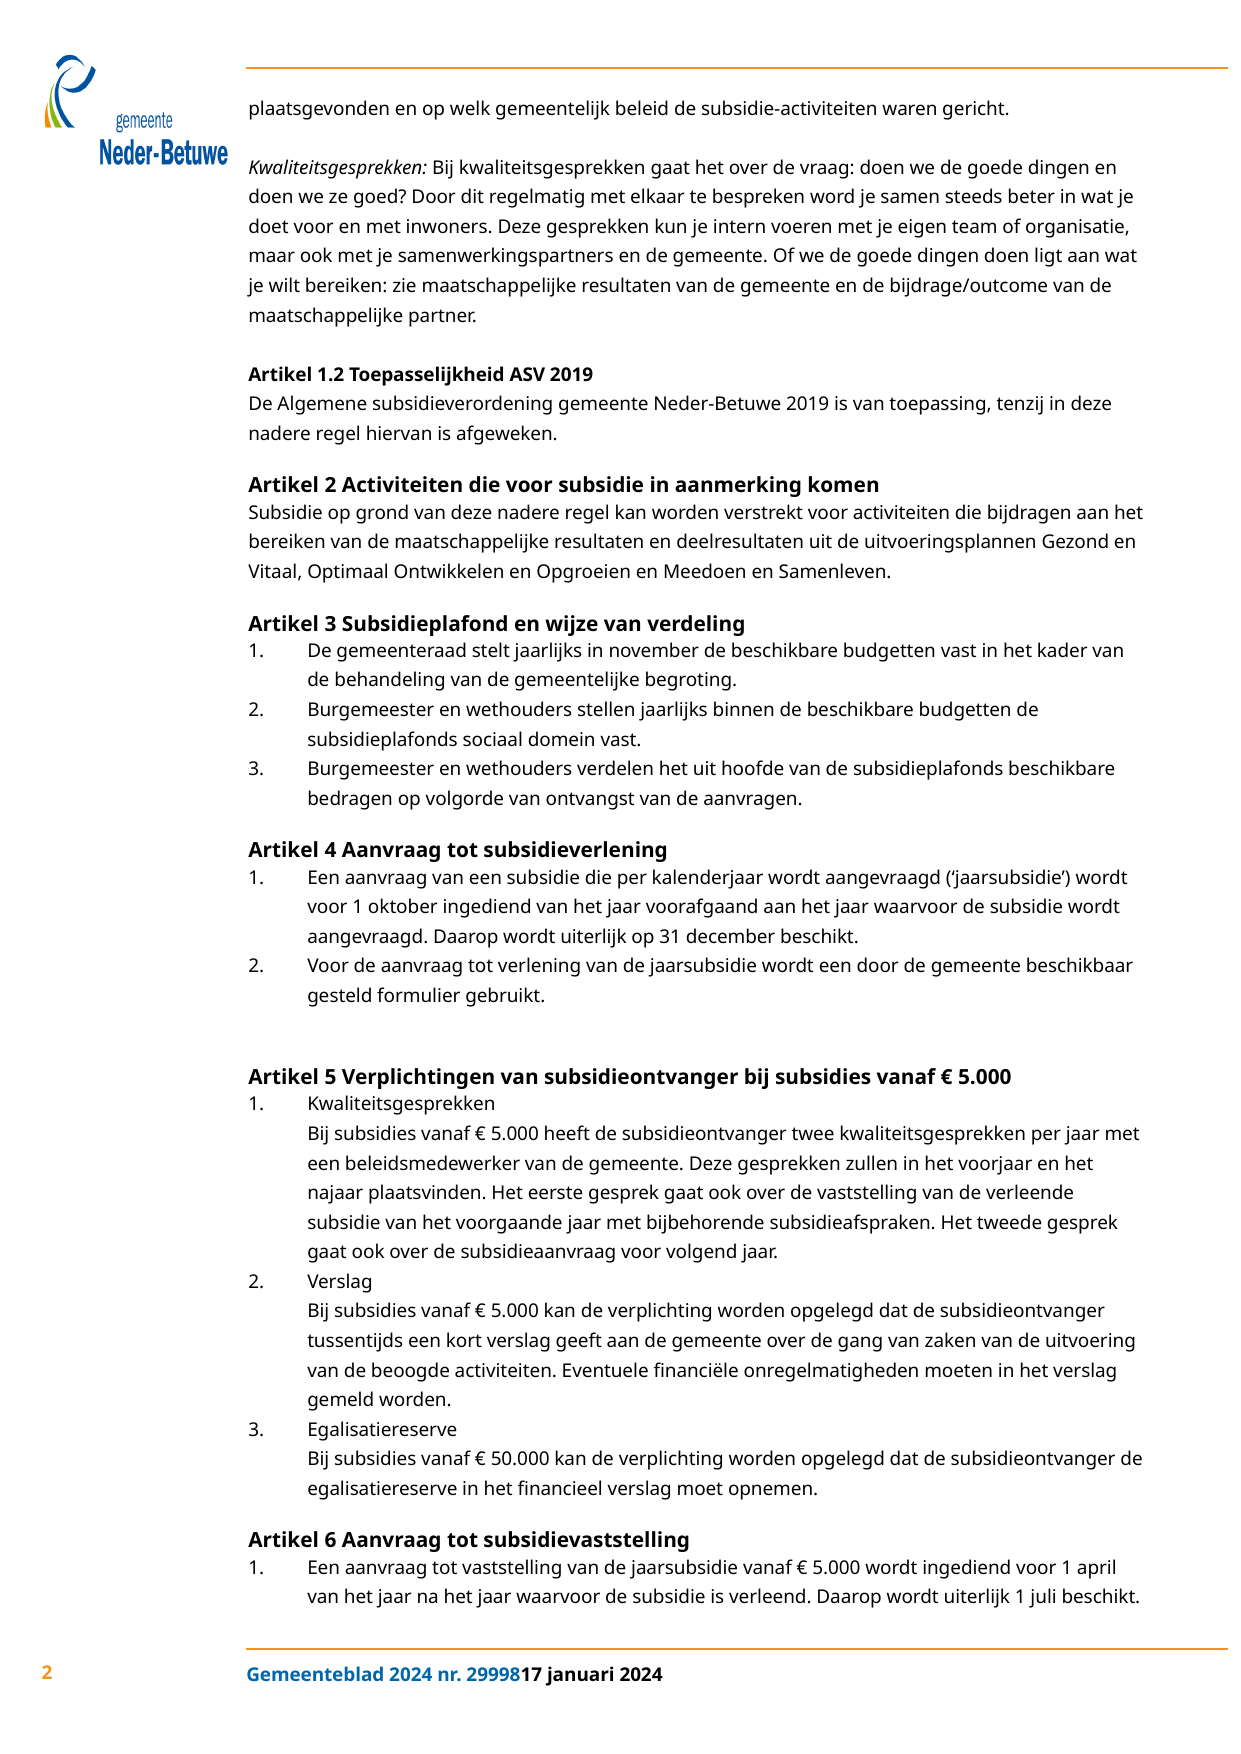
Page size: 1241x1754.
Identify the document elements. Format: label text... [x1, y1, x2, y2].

list Kwaliteitsgesprekken [248, 1091, 1152, 1116]
list Burgemeester en wethouders stellen jaarlijks binnen de beschikbare budgetten de subsidieplafonds sociaal domein vast. [248, 696, 1152, 752]
text Artikel 3 Subsidieplafond en wijze van verdeling [248, 609, 1152, 637]
text Kwaliteitsgesprekken: Bij kwaliteitsgesprekken gaat het over de vraag: doen we de goede dingen en doen we ze goed? Door dit regelmatig met elkaar te bespreken word je samen steeds beter in wat je doet voor en met inwoners. Deze gesprekken kun je intern voeren met je eigen team of organisatie, maar ook met je samenwerkingspartners en de gemeente. Of we de goede dingen doen ligt aan wat je wilt bereiken: zie maatschappelijke resultaten van de gemeente en de bijdrage/outcome van de maatschappelijke partner. [248, 154, 1152, 328]
text plaatsgevonden en op welk gemeentelijk beleid de subsidie-activiteiten waren gericht. [248, 95, 1152, 121]
list Bij subsidies vanaf € 5.000 kan de verplichting worden opgelegd dat de subsidieontvanger tussentijds een kort verslag geeft aan de gemeente over de gang van zaken van de uitvoering van de beoogde activiteiten. Eventuele financiële onregelmatigheden moeten in het verslag gemeld worden. [248, 1298, 1152, 1412]
text Artikel 2 Activiteiten die voor subsidie in aanmerking komen [248, 471, 1152, 499]
text Artikel 5 Verplichtingen van subsidieontvanger bij subsidies vanaf € 5.000 [248, 1062, 1152, 1091]
list Voor de aanvraag tot verlening van de jaarsubsidie wordt een door de gemeente beschikbaar gesteld formulier gebruikt. [248, 953, 1152, 1008]
list Een aanvraag van een subsidie die per kalenderjaar wordt aangevraagd (‘jaarsubsidie’) wordt voor 1 oktober ingediend van het jaar voorafgaand aan het jaar waarvoor de subsidie wordt aangevraagd. Daarop wordt uiterlijk op 31 december beschikt. [248, 864, 1152, 949]
list Verslag [248, 1268, 1152, 1294]
text Artikel 6 Aanvraag tot subsidievaststelling [248, 1526, 1152, 1554]
picture [41, 47, 231, 172]
text Subsidie op grond van deze nadere regel kan worden verstrekt voor activiteiten die bijdragen aan het bereiken van de maatschappelijke resultaten en deelresultaten uit de uitvoeringsplannen Gezond en Vitaal, Optimaal Ontwikkelen en Opgroeien en Meedoen en Samenleven. [248, 499, 1152, 584]
text De Algemene subsidieverordening gemeente Neder-Betuwe 2019 is van toepassing, tenzij in deze nadere regel hiervan is afgeweken. [248, 391, 1152, 446]
list Burgemeester en wethouders verdelen het uit hoofde van de subsidieplafonds beschikbare bedragen op volgorde van ontvangst van de aanvragen. [248, 755, 1152, 811]
list Een aanvraag tot vaststelling van de jaarsubsidie vanaf € 5.000 wordt ingediend voor 1 april van het jaar na het jaar waarvoor de subsidie is verleend. Daarop wordt uiterlijk 1 juli beschikt. [248, 1554, 1152, 1609]
text Artikel 4 Aanvraag tot subsidieverlening [248, 835, 1152, 864]
text Artikel 1.2 Toepasselijkheid ASV 2019 [248, 361, 1152, 387]
list Bij subsidies vanaf € 50.000 kan de verplichting worden opgelegd dat de subsidieontvanger de egalisatiereserve in het financieel verslag moet opnemen. [248, 1446, 1152, 1501]
list De gemeenteraad stelt jaarlijks in november de beschikbare budgetten vast in het kader van de behandeling van de gemeentelijke begroting. [248, 637, 1152, 692]
list Egalisatiereserve [248, 1416, 1152, 1442]
list Bij subsidies vanaf € 5.000 heeft de subsidieontvanger twee kwaliteitsgesprekken per jaar met een beleidsmedewerker van de gemeente. Deze gesprekken zullen in het voorjaar en het najaar plaatsvinden. Het eerste gesprek gaat ook over de vaststelling van de verleende subsidie van het voorgaande jaar met bijbehorende subsidieafspraken. Het tweede gesprek gaat ook over de subsidieaanvraag voor volgend jaar. [248, 1120, 1152, 1264]
